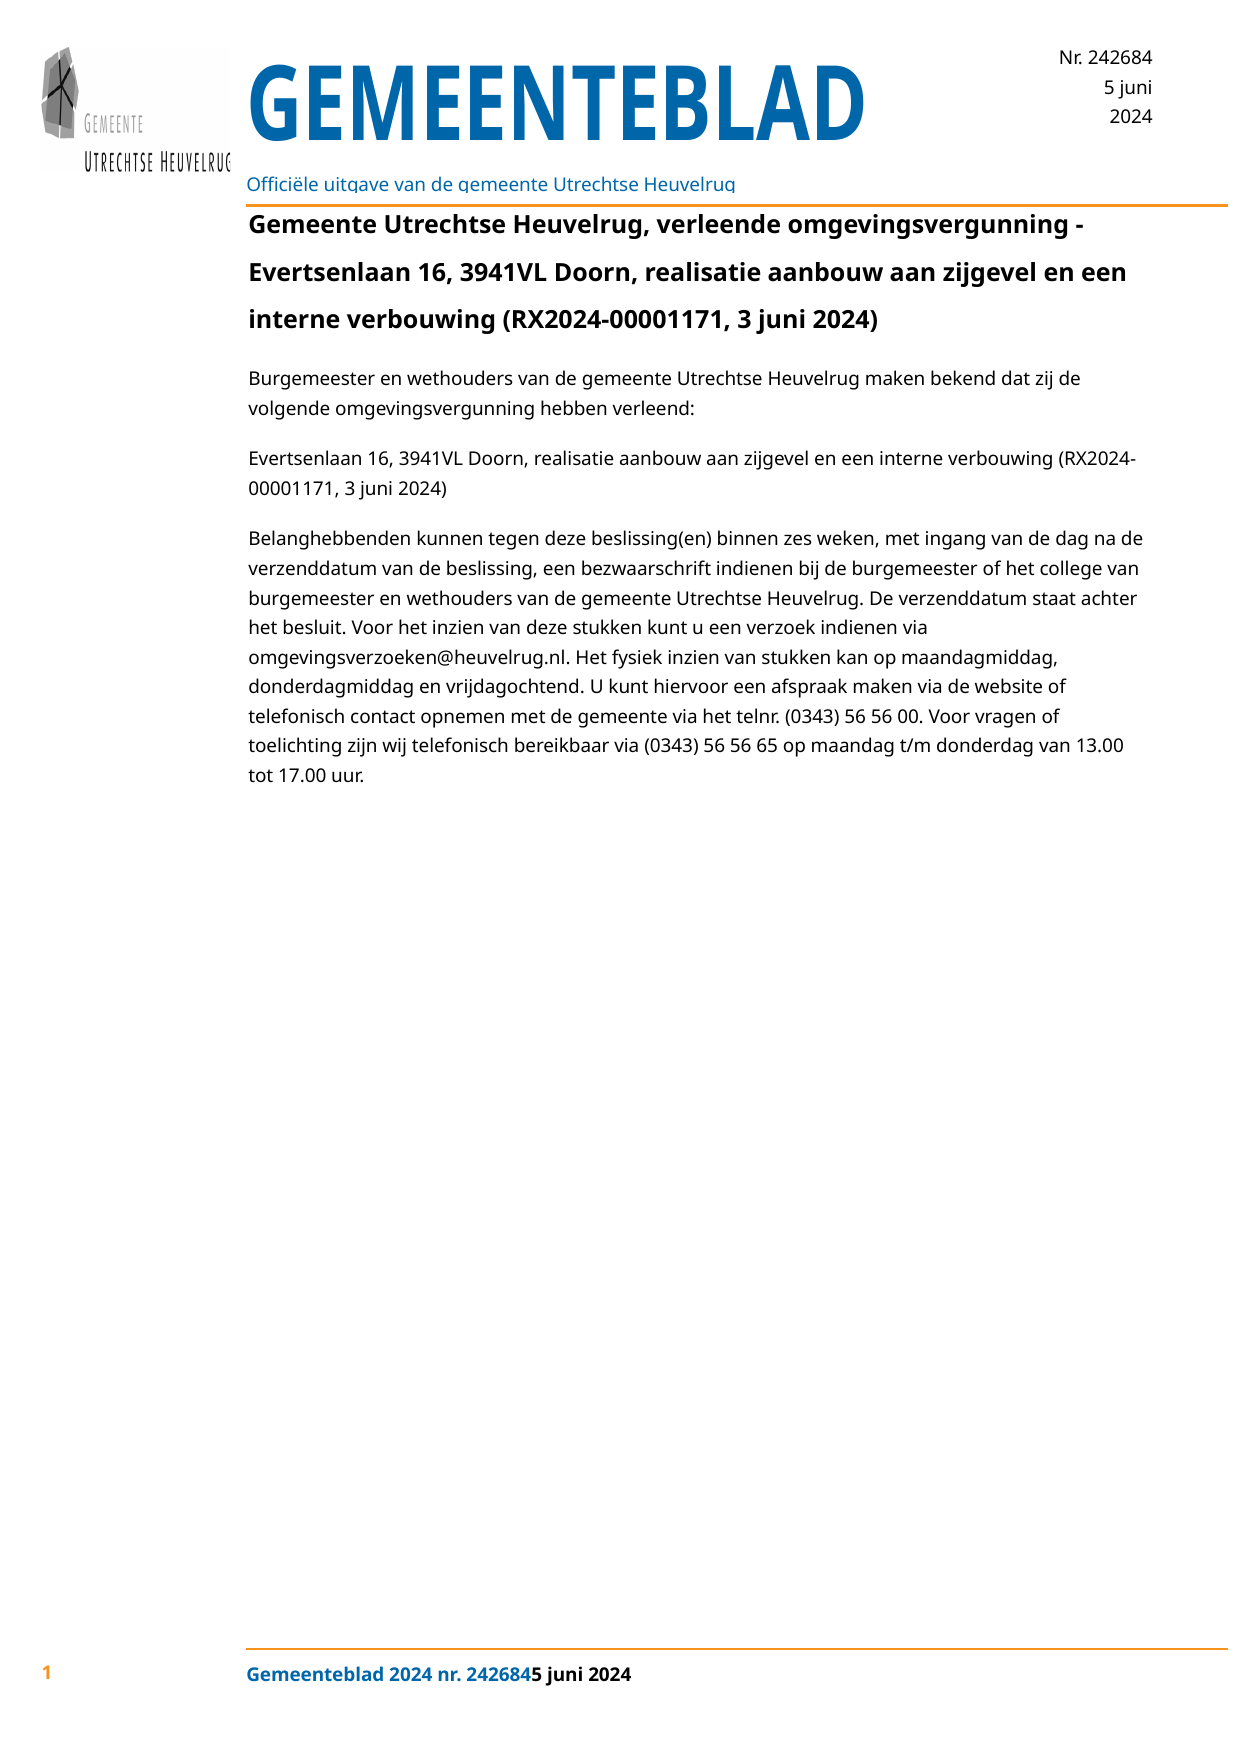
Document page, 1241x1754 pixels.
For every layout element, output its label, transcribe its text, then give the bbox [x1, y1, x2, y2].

text Burgemeester en wethouders van de gemeente Utrechtse Heuvelrug maken bekend dat zij de volgende omgevingsvergunning hebben verleend: [248, 366, 1152, 421]
text Belanghebbenden kunnen tegen deze beslissing(en) binnen zes weken, met ingang van de dag na de verzenddatum van de beslissing, een bezwaarschrift indienen bij de burgemeester of het college van burgemeester en wethouders van de gemeente Utrechtse Heuvelrug. De verzenddatum staat achter het besluit. Voor het inzien van deze stukken kunt u een verzoek indienen via omgevingsverzoeken@heuvelrug.nl. Het fysiek inzien van stukken kan op maandagmiddag, donderdagmiddag en vrijdagochtend. U kunt hiervoor een afspraak maken via de website of telefonisch contact opnemen met de gemeente via het telnr. (0343) 56 56 00. Voor vragen of toelichting zijn wij telefonisch bereikbaar via (0343) 56 56 65 op maandag t/m donderdag van 13.00 tot 17.00 uur. [248, 526, 1152, 788]
text Gemeente Utrechtse Heuvelrug, verleende omgevingsvergunning - Evertsenlaan 16, 3941VL Doorn, realisatie aanbouw aan zijgevel en een interne verbouwing (RX2024-00001171, 3 juni 2024) [248, 207, 1152, 336]
picture [41, 47, 231, 172]
text Evertsenlaan 16, 3941VL Doorn, realisatie aanbouw aan zijgevel en een interne verbouwing (RX2024-00001171, 3 juni 2024) [248, 446, 1152, 501]
